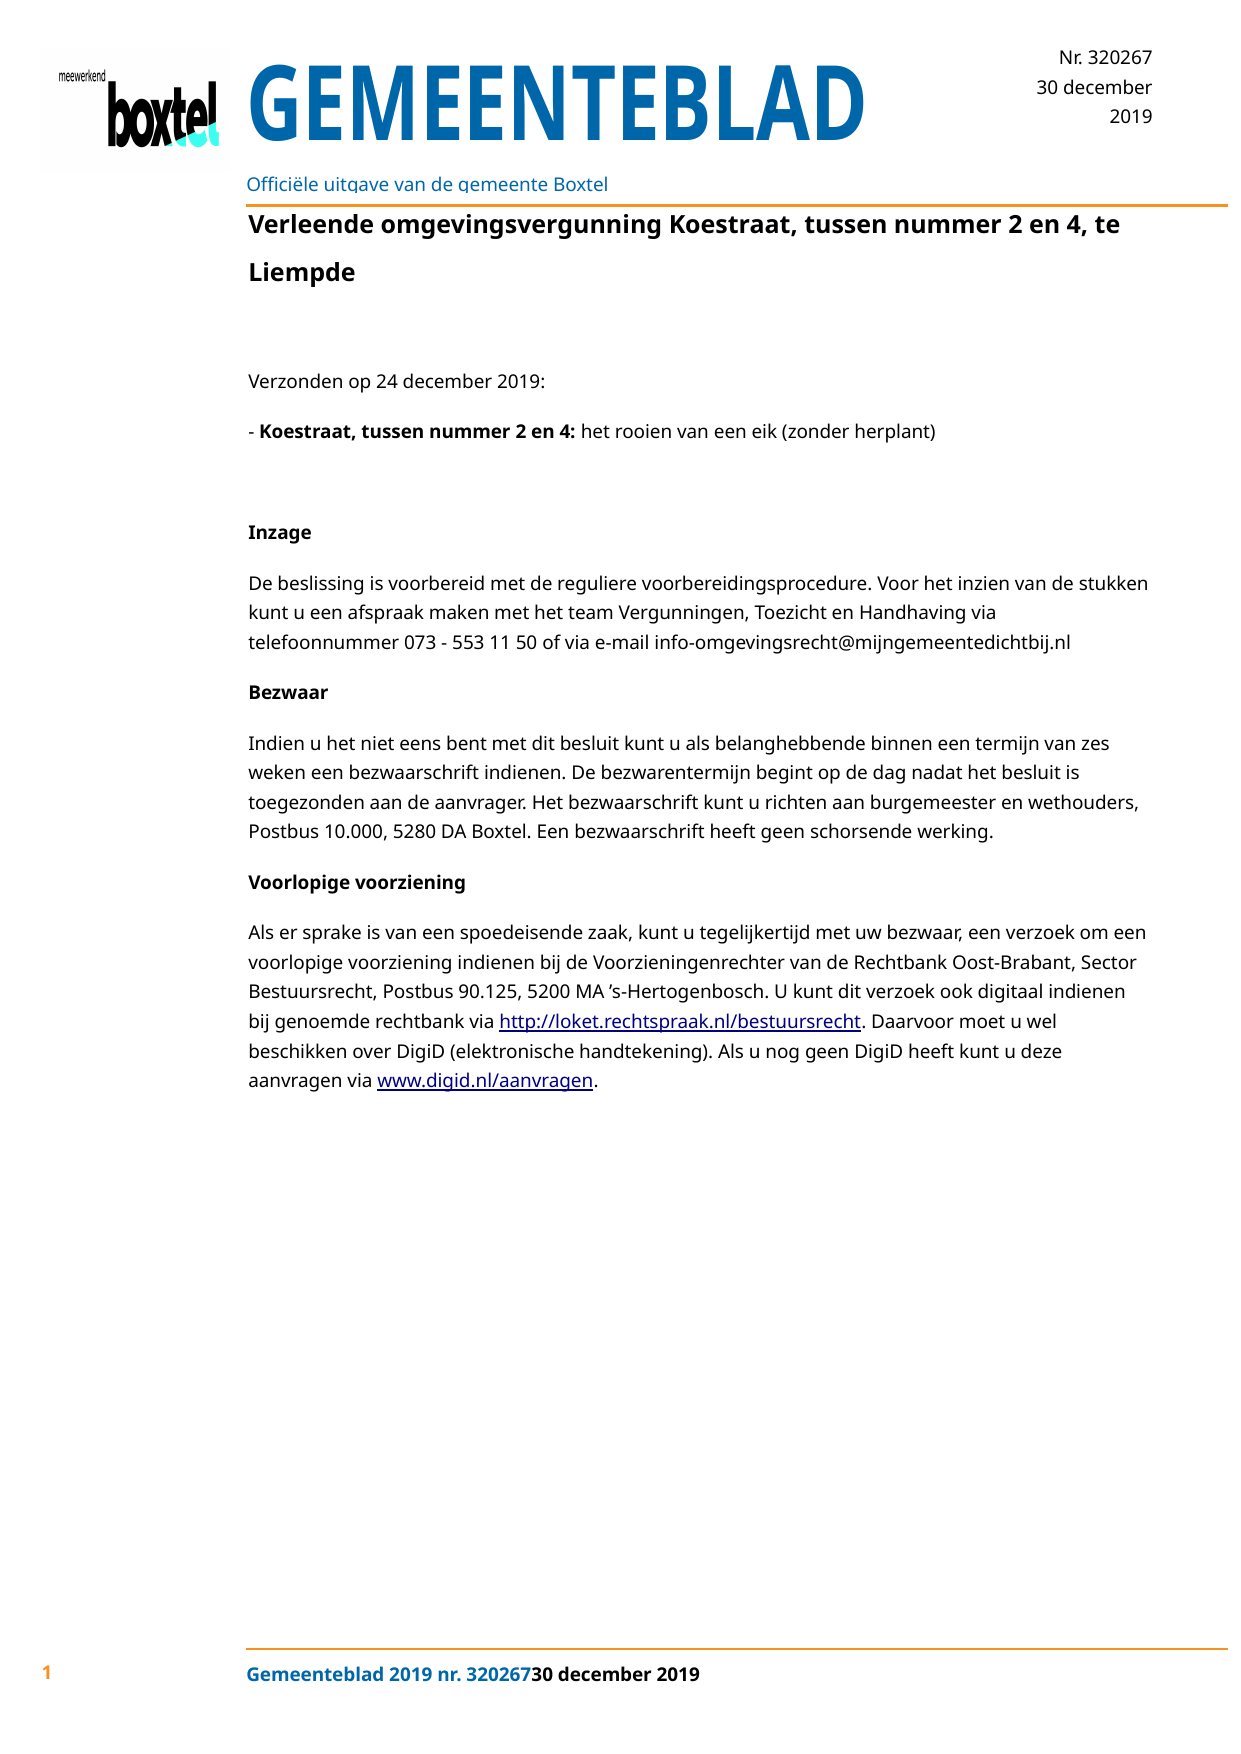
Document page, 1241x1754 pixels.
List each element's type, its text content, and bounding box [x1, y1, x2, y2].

text Verleende omgevingsvergunning Koestraat, tussen nummer 2 en 4, te Liempde [248, 207, 1152, 288]
text - Koestraat, tussen nummer 2 en 4: het rooien van een eik (zonder herplant) [248, 419, 1152, 444]
picture [41, 47, 231, 172]
text Verzonden op 24 december 2019: [248, 368, 1152, 394]
text Indien u het niet eens bent met dit besluit kunt u als belanghebbende binnen een termijn van zes weken een bezwaarschrift indienen. De bezwarentermijn begint op de dag nadat het besluit is toegezonden aan de aanvrager. Het bezwaarschrift kunt u richten aan burgemeester en wethouders, Postbus 10.000, 5280 DA Boxtel. Een bezwaarschrift heeft geen schorsende werking. [248, 730, 1152, 844]
text Inzage [248, 519, 1152, 545]
text De beslissing is voorbereid met de reguliere voorbereidingsprocedure. Voor het inzien van de stukken kunt u een afspraak maken met het team Vergunningen, Toezicht en Handhaving via telefoonnummer 073 - 553 11 50 of via e-mail info-omgevingsrecht@mijngemeentedichtbij.nl [248, 570, 1152, 655]
text Bezwaar [248, 679, 1152, 705]
text Als er sprake is van een spoedeisende zaak, kunt u tegelijkertijd met uw bezwaar, een verzoek om een voorlopige voorziening indienen bij de Voorzieningenrechter van de Rechtbank Oost-Brabant, Sector Bestuursrecht, Postbus 90.125, 5200 MA ’s-Hertogenbosch. U kunt dit verzoek ook digitaal indienen bij genoemde rechtbank via http://loket.rechtspraak.nl/bestuursrecht. Daarvoor moet u wel beschikken over DigiD (elektronische handtekening). Als u nog geen DigiD heeft kunt u deze aanvragen via www.digid.nl/aanvragen. [248, 919, 1152, 1093]
text Voorlopige voorziening [248, 869, 1152, 895]
